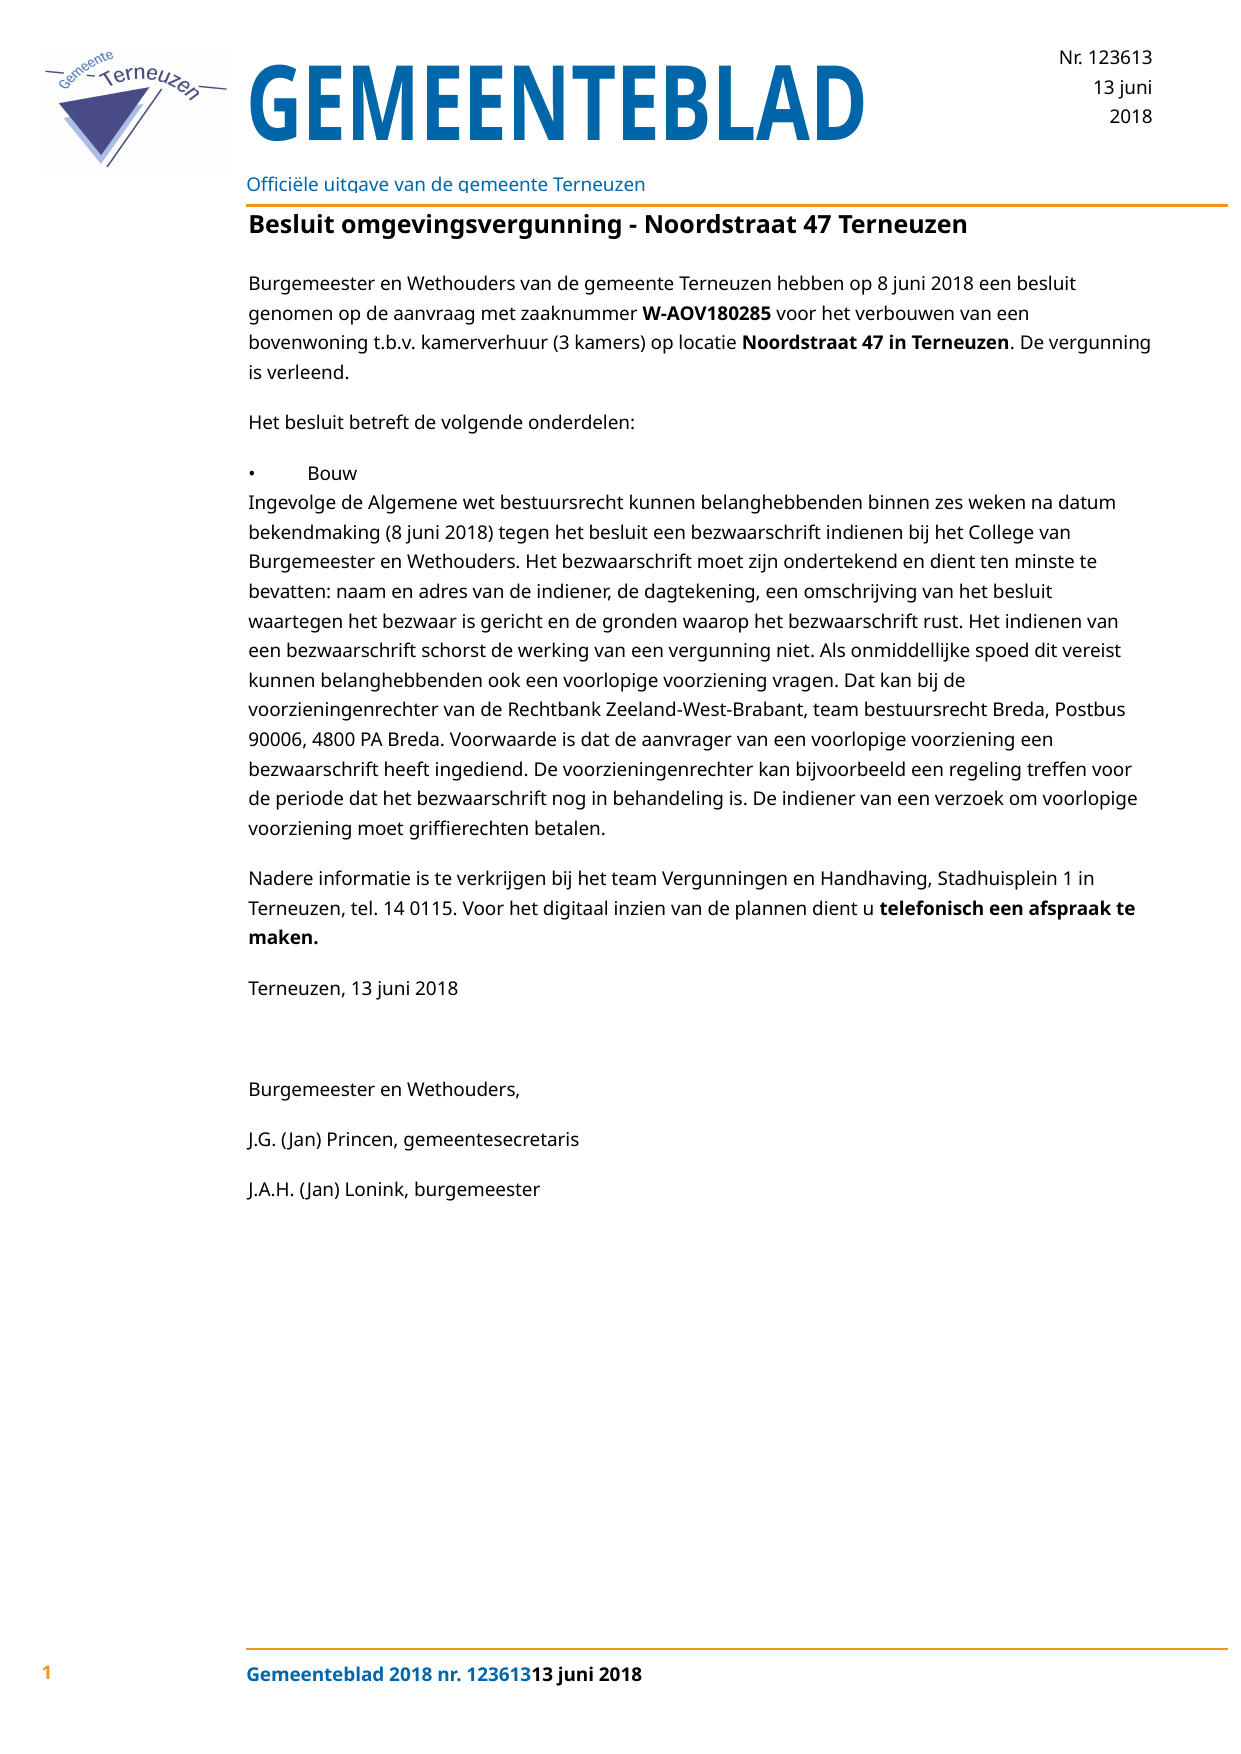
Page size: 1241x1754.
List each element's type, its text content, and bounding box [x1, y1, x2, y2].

text Burgemeester en Wethouders, [248, 1076, 1152, 1101]
text J.G. (Jan) Princen, gemeentesecretaris [248, 1126, 1152, 1152]
list Bouw [248, 460, 1152, 486]
text Burgemeester en Wethouders van de gemeente Terneuzen hebben op 8 juni 2018 een besluit genomen op de aanvraag met zaaknummer W-AOV180285 voor het verbouwen van een bovenwoning t.b.v. kamerverhuur (3 kamers) op locatie Noordstraat 47 in Terneuzen. De vergunning is verleend. [248, 270, 1152, 385]
picture [41, 47, 231, 172]
text Besluit omgevingsvergunning - Noordstraat 47 Terneuzen [248, 207, 1152, 241]
text J.A.H. (Jan) Lonink, burgemeester [248, 1177, 1152, 1202]
text Terneuzen, 13 juni 2018 [248, 975, 1152, 1001]
text Ingevolge de Algemene wet bestuursrecht kunnen belanghebbenden binnen zes weken na datum bekendmaking (8 juni 2018) tegen het besluit een bezwaarschrift indienen bij het College van Burgemeester en Wethouders. Het bezwaarschrift moet zijn ondertekend en dient ten minste te bevatten: naam en adres van de indiener, de dagtekening, een omschrijving van het besluit waartegen het bezwaar is gericht en de gronden waarop het bezwaarschrift rust. Het indienen van een bezwaarschrift schorst de werking van een vergunning niet. Als onmiddellijke spoed dit vereist kunnen belanghebbenden ook een voorlopige voorziening vragen. Dat kan bij de voorzieningenrechter van de Rechtbank Zeeland-West-Brabant, team bestuursrecht Breda, Postbus 90006, 4800 PA Breda. Voorwaarde is dat de aanvrager van een voorlopige voorziening een bezwaarschrift heeft ingediend. De voorzieningenrechter kan bijvoorbeeld een regeling treffen voor de periode dat het bezwaarschrift nog in behandeling is. De indiener van een verzoek om voorlopige voorziening moet griffierechten betalen. [248, 489, 1152, 841]
text Nadere informatie is te verkrijgen bij het team Vergunningen en Handhaving, Stadhuisplein 1 in Terneuzen, tel. 14 0115. Voor het digitaal inzien van de plannen dient u telefonisch een afspraak te maken. [248, 865, 1152, 950]
text Het besluit betreft de volgende onderdelen: [248, 409, 1152, 435]
